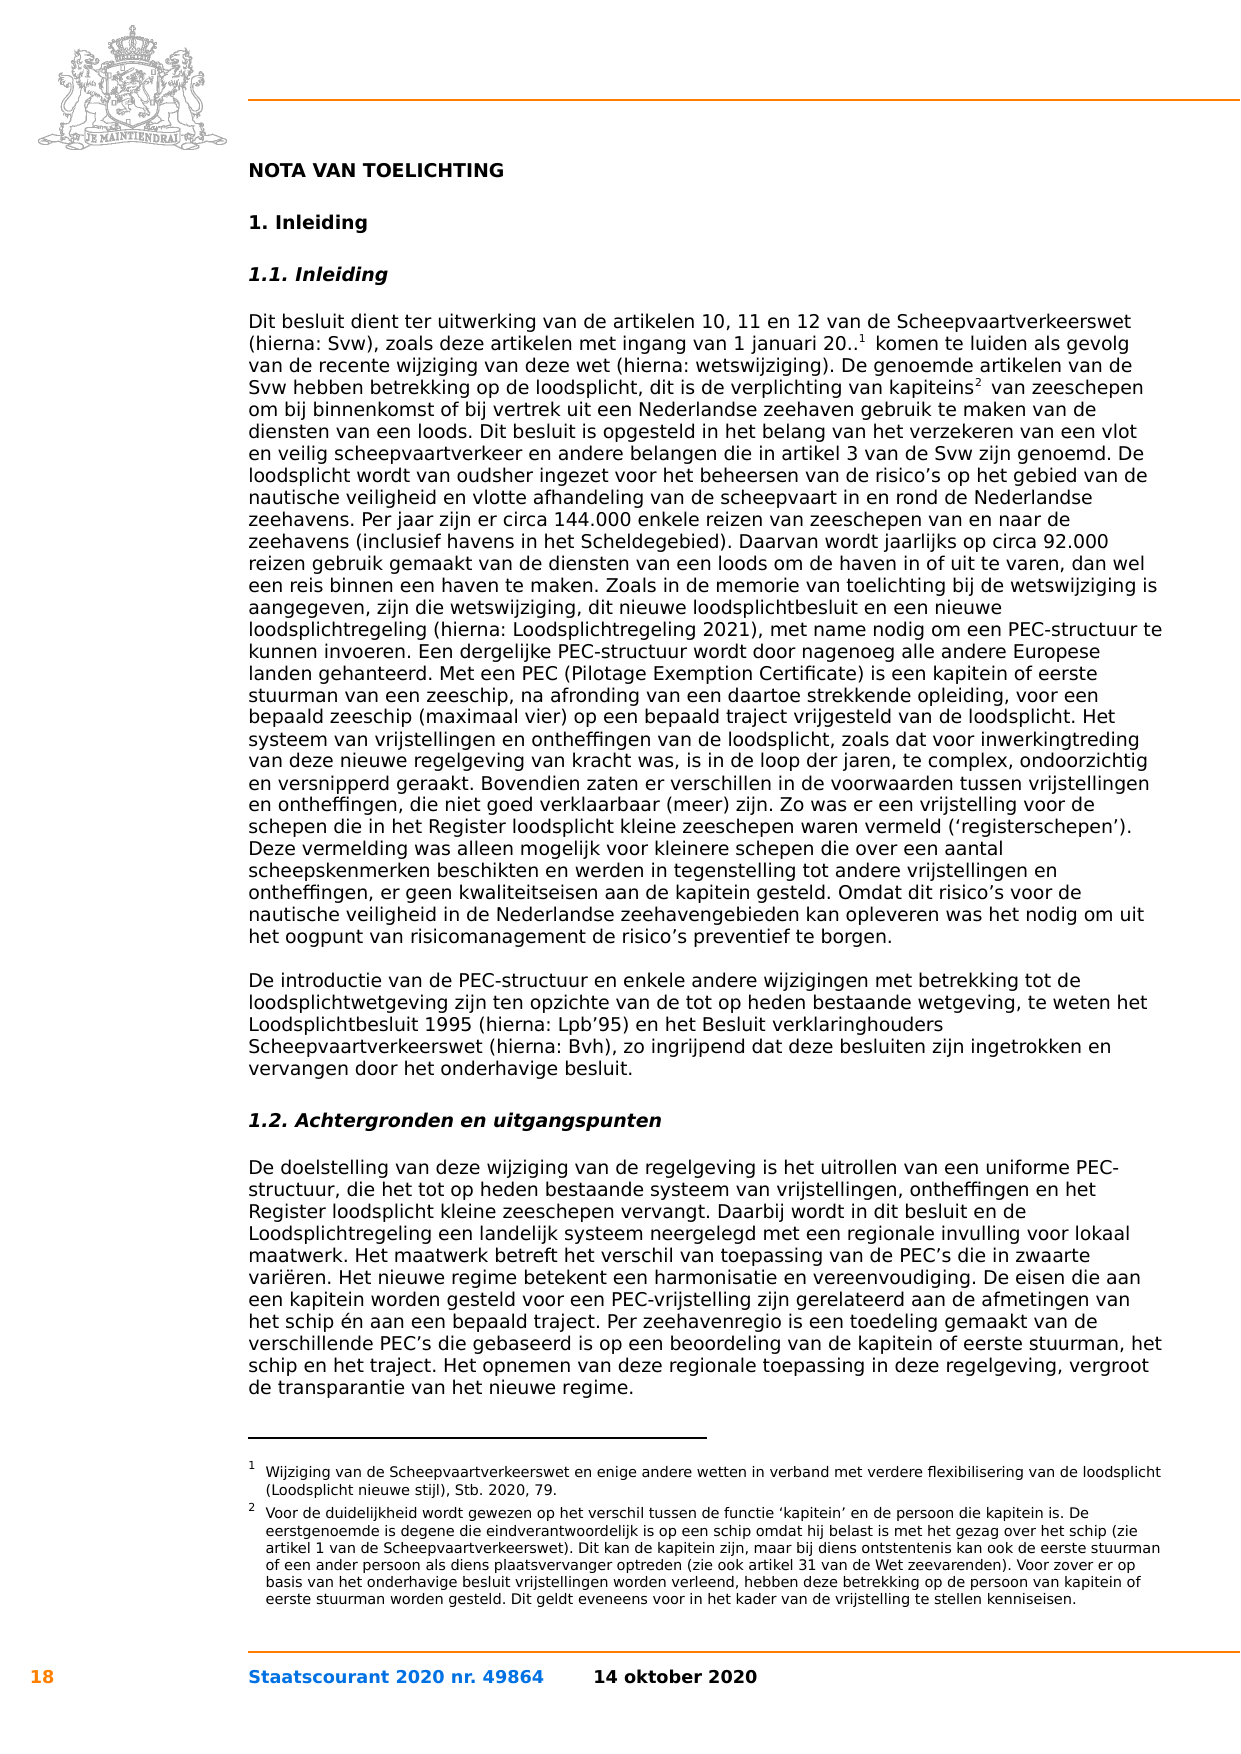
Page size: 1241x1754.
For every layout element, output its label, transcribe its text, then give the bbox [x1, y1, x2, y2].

text Wijziging van de Scheepvaartverkeerswet en enige andere wetten in verband met verdere flexibilisering van de loodsplicht (Loodsplicht nieuwe stijl), Stb. 2020, 79. [248, 1459, 1163, 1498]
text De doelstelling van deze wijziging van de regelgeving is het uitrollen van een uniforme PEC-structuur, die het tot op heden bestaande systeem van vrijstellingen, ontheffingen en het Register loodsplicht kleine zeeschepen vervangt. Daarbij wordt in dit besluit en de Loodsplichtregeling een landelijk systeem neergelegd met een regionale invulling voor lokaal maatwerk. Het maatwerk betreft het verschil van toepassing van de PEC’s die in zwaarte variëren. Het nieuwe regime betekent een harmonisatie en vereenvoudiging. De eisen die aan een kapitein worden gesteld voor een PEC-vrijstelling zijn gerelateerd aan de afmetingen van het schip én aan een bepaald traject. Per zeehavenregio is een toedeling gemaakt van de verschillende PEC’s die gebaseerd is op een beoordeling van de kapitein of eerste stuurman, het schip en het traject. Het opnemen van deze regionale toepassing in deze regelgeving, vergroot de transparantie van het nieuwe regime. [248, 1157, 1163, 1399]
text Voor de duidelijkheid wordt gewezen op het verschil tussen de functie ‘kapitein’ en de persoon die kapitein is. De eerstgenoemde is degene die eindverantwoordelijk is op een schip omdat hij belast is met het gezag over het schip (zie artikel 1 van de Scheepvaartverkeerswet). Dit kan de kapitein zijn, maar bij diens ontstentenis kan ook de eerste stuurman of een ander persoon als diens plaatsvervanger optreden (zie ook artikel 31 van de Wet zeevarenden). Voor zover er op basis van het onderhavige besluit vrijstellingen worden verleend, hebben deze betrekking op de persoon van kapitein of eerste stuurman worden gesteld. Dit geldt eveneens voor in het kader van de vrijstelling te stellen kenniseisen. [248, 1501, 1163, 1608]
subtitle NOTA VAN TOELICHTING [248, 160, 1163, 182]
subtitle 1.2. Achtergronden en uitgangspunten [248, 1110, 1163, 1132]
subtitle 1.1. Inleiding [248, 264, 1163, 286]
text Dit besluit dient ter uitwerking van de artikelen 10, 11 en 12 van de Scheepvaartverkeerswet (hierna: Svw), zoals deze artikelen met ingang van 1 januari 20.. komen te luiden als gevolg van de recente wijziging van deze wet (hierna: wetswijziging). De genoemde artikelen van de Svw hebben betrekking op de loodsplicht, dit is de verplichting van kapiteins van zeeschepen om bij binnenkomst of bij vertrek uit een Nederlandse zeehaven gebruik te maken van de diensten van een loods. Dit besluit is opgesteld in het belang van het verzekeren van een vlot en veilig scheepvaartverkeer en andere belangen die in artikel 3 van de Svw zijn genoemd. De loodsplicht wordt van oudsher ingezet voor het beheersen van de risico’s op het gebied van de nautische veiligheid en vlotte afhandeling van de scheepvaart in en rond de Nederlandse zeehavens. Per jaar zijn er circa 144.000 enkele reizen van zeeschepen van en naar de zeehavens (inclusief havens in het Scheldegebied). Daarvan wordt jaarlijks op circa 92.000 reizen gebruik gemaakt van de diensten van een loods om de haven in of uit te varen, dan wel een reis binnen een haven te maken. Zoals in de memorie van toelichting bij de wetswijziging is aangegeven, zijn die wetswijziging, dit nieuwe loodsplichtbesluit en een nieuwe loodsplichtregeling (hierna: Loodsplichtregeling 2021), met name nodig om een PEC-structuur te kunnen invoeren. Een dergelijke PEC-structuur wordt door nagenoeg alle andere Europese landen gehanteerd. Met een PEC (Pilotage Exemption Certificate) is een kapitein of eerste stuurman van een zeeschip, na afronding van een daartoe strekkende opleiding, voor een bepaald zeeschip (maximaal vier) op een bepaald traject vrijgesteld van de loodsplicht. Het systeem van vrijstellingen en ontheffingen van de loodsplicht, zoals dat voor inwerkingtreding van deze nieuwe regelgeving van kracht was, is in de loop der jaren, te complex, ondoorzichtig en versnipperd geraakt. Bovendien zaten er verschillen in de voorwaarden tussen vrijstellingen en ontheffingen, die niet goed verklaarbaar (meer) zijn. Zo was er een vrijstelling voor de schepen die in het Register loodsplicht kleine zeeschepen waren vermeld (‘registerschepen’). Deze vermelding was alleen mogelijk voor kleinere schepen die over een aantal scheepskenmerken beschikten en werden in tegenstelling tot andere vrijstellingen en ontheffingen, er geen kwaliteitseisen aan de kapitein gesteld. Omdat dit risico’s voor de nautische veiligheid in de Nederlandse zeehavengebieden kan opleveren was het nodig om uit het oogpunt van risicomanagement de risico’s preventief te borgen. [248, 311, 1163, 948]
subtitle 1. Inleiding [248, 212, 1163, 234]
text De introductie van de PEC-structuur en enkele andere wijzigingen met betrekking tot de loodsplichtwetgeving zijn ten opzichte van de tot op heden bestaande wetgeving, te weten het Loodsplichtbesluit 1995 (hierna: Lpb’95) en het Besluit verklaringhouders Scheepvaartverkeerswet (hierna: Bvh), zo ingrijpend dat deze besluiten zijn ingetrokken en vervangen door het onderhavige besluit. [248, 970, 1163, 1080]
picture [38, 25, 227, 150]
